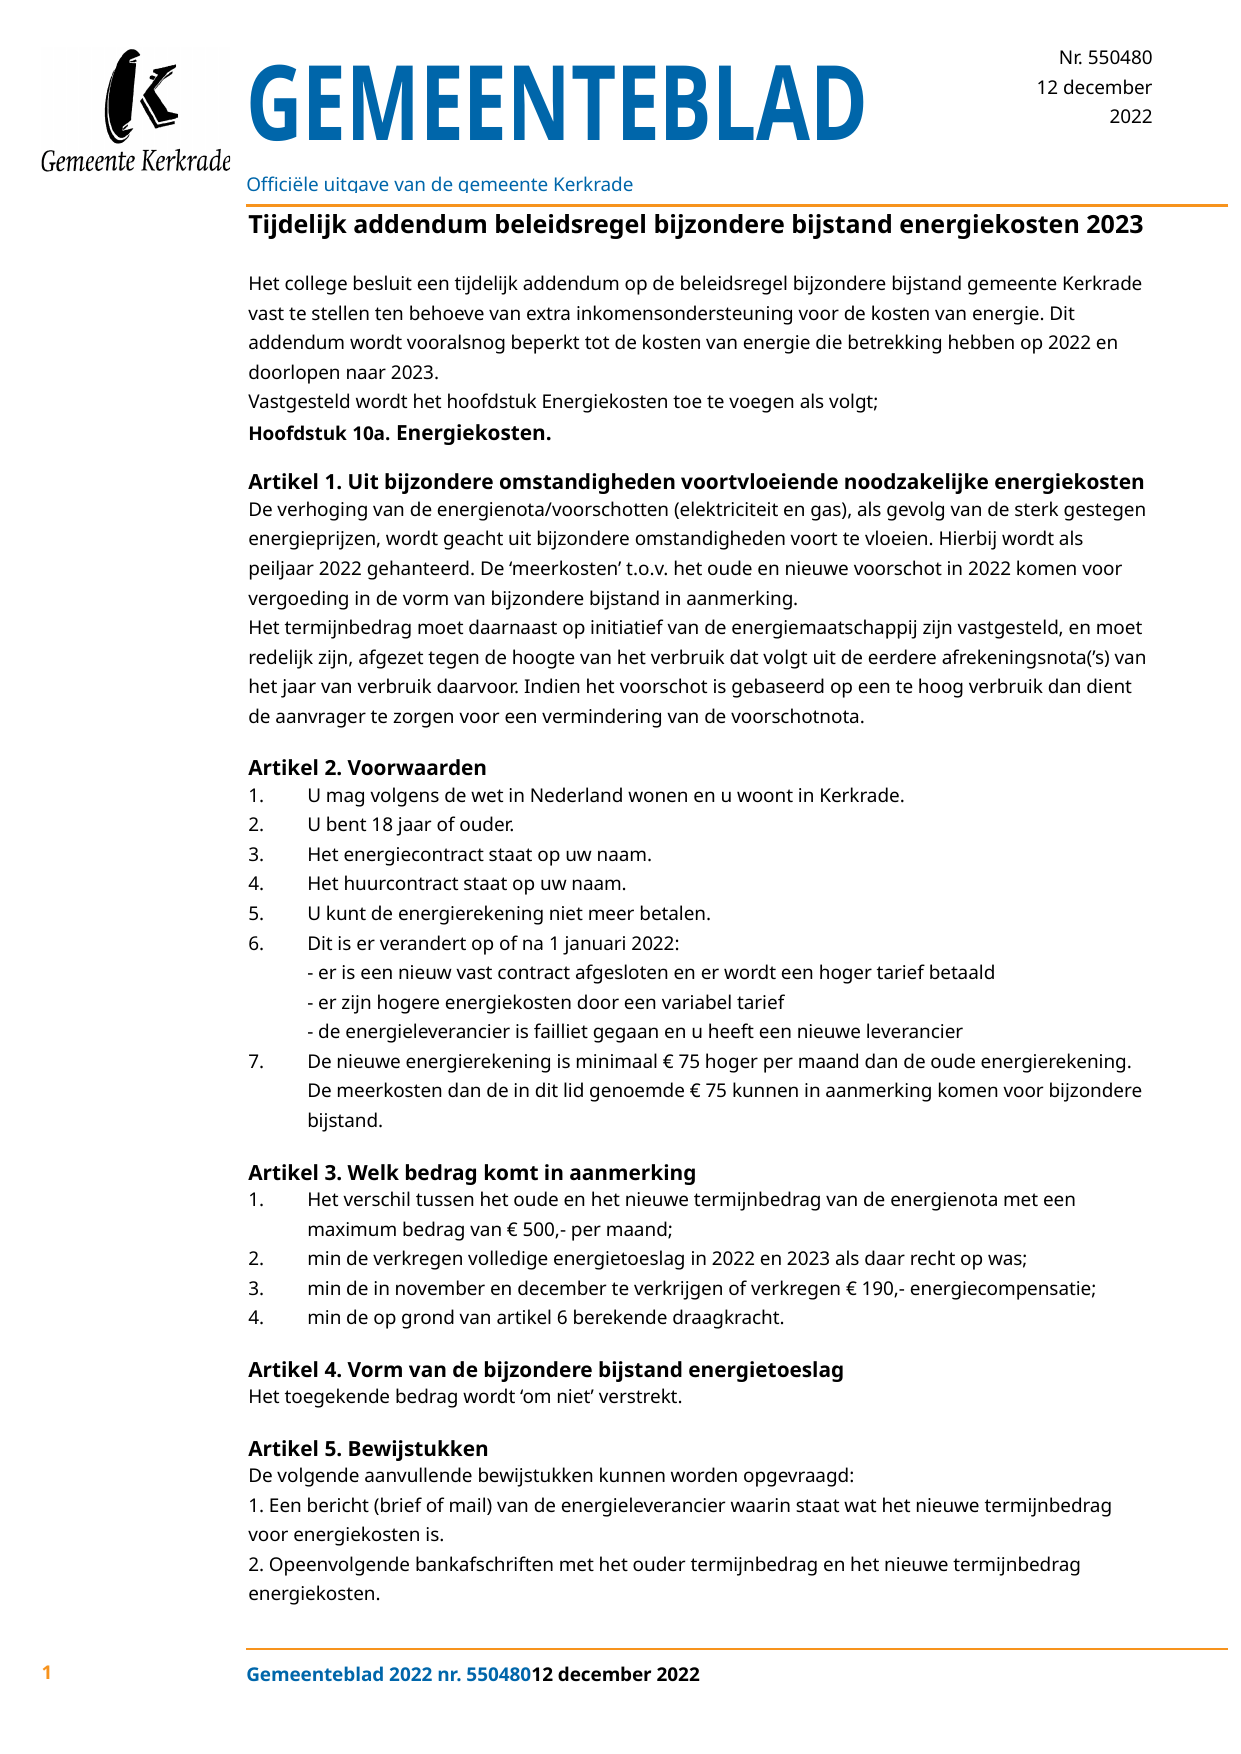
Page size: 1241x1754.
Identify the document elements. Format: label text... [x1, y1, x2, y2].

text Het college besluit een tijdelijk addendum op de beleidsregel bijzondere bijstand gemeente Kerkrade vast te stellen ten behoeve van extra inkomensondersteuning voor de kosten van energie. Dit addendum wordt vooralsnog beperkt tot de kosten van energie die betrekking hebben op 2022 en doorlopen naar 2023. [248, 270, 1152, 385]
list Het huurcontract staat op uw naam. [248, 871, 1152, 896]
list min de in november en december te verkrijgen of verkregen € 190,- energiecompensatie; [248, 1275, 1152, 1301]
list Dit is er verandert op of na 1 januari 2022: [248, 930, 1152, 956]
list - de energieleverancier is failliet gegaan en u heeft een nieuwe leverancier [248, 1018, 1152, 1044]
list U mag volgens de wet in Nederland wonen en u woont in Kerkrade. [248, 782, 1152, 808]
text Het toegekende bedrag wordt ‘om niet’ verstrekt. [248, 1383, 1152, 1409]
list U bent 18 jaar of ouder. [248, 811, 1152, 837]
list Het energiecontract staat op uw naam. [248, 841, 1152, 867]
text Vastgesteld wordt het hoofdstuk Energiekosten toe te voegen als volgt; [248, 389, 1152, 414]
text Het termijnbedrag moet daarnaast op initiatief van de energiemaatschappij zijn vastgesteld, en moet redelijk zijn, afgezet tegen de hoogte van het verbruik dat volgt uit de eerdere afrekeningsnota(’s) van het jaar van verbruik daarvoor. Indien het voorschot is gebaseerd op een te hoog verbruik dan dient de aanvrager te zorgen voor een vermindering van de voorschotnota. [248, 614, 1152, 729]
text De verhoging van de energienota/voorschotten (elektriciteit en gas), als gevolg van de sterk gestegen energieprijzen, wordt geacht uit bijzondere omstandigheden voort te vloeien. Hierbij wordt als peiljaar 2022 gehanteerd. De ‘meerkosten’ t.o.v. het oude en nieuwe voorschot in 2022 komen voor vergoeding in de vorm van bijzondere bijstand in aanmerking. [248, 496, 1152, 610]
list - er zijn hogere energiekosten door een variabel tarief [248, 989, 1152, 1015]
text 1. Een bericht (brief of mail) van de energieleverancier waarin staat wat het nieuwe termijnbedrag voor energiekosten is. [248, 1492, 1152, 1547]
picture [41, 47, 231, 172]
list Het verschil tussen het oude en het nieuwe termijnbedrag van de energienota met een maximum bedrag van € 500,- per maand; [248, 1186, 1152, 1241]
text 2. Opeenvolgende bankafschriften met het ouder termijnbedrag en het nieuwe termijnbedrag energiekosten. [248, 1551, 1152, 1606]
list - er is een nieuw vast contract afgesloten en er wordt een hoger tarief betaald [248, 959, 1152, 985]
text Artikel 1. Uit bijzondere omstandigheden voortvloeiende noodzakelijke energiekosten [248, 467, 1152, 496]
text Artikel 2. Voorwaarden [248, 753, 1152, 782]
list min de verkregen volledige energietoeslag in 2022 en 2023 als daar recht op was; [248, 1245, 1152, 1271]
text Artikel 3. Welk bedrag komt in aanmerking [248, 1158, 1152, 1186]
list De nieuwe energierekening is minimaal € 75 hoger per maand dan de oude energierekening. De meerkosten dan de in dit lid genoemde € 75 kunnen in aanmerking komen voor bijzondere bijstand. [248, 1048, 1152, 1133]
text Hoofdstuk 10a. Energiekosten. [248, 418, 1152, 447]
list U kunt de energierekening niet meer betalen. [248, 900, 1152, 926]
text De volgende aanvullende bewijstukken kunnen worden opgevraagd: [248, 1462, 1152, 1488]
text Artikel 4. Vorm van de bijzondere bijstand energietoeslag [248, 1355, 1152, 1383]
text Artikel 5. Bewijstukken [248, 1434, 1152, 1462]
text Tijdelijk addendum beleidsregel bijzondere bijstand energiekosten 2023 [248, 207, 1152, 241]
list min de op grond van artikel 6 berekende draagkracht. [248, 1304, 1152, 1330]
